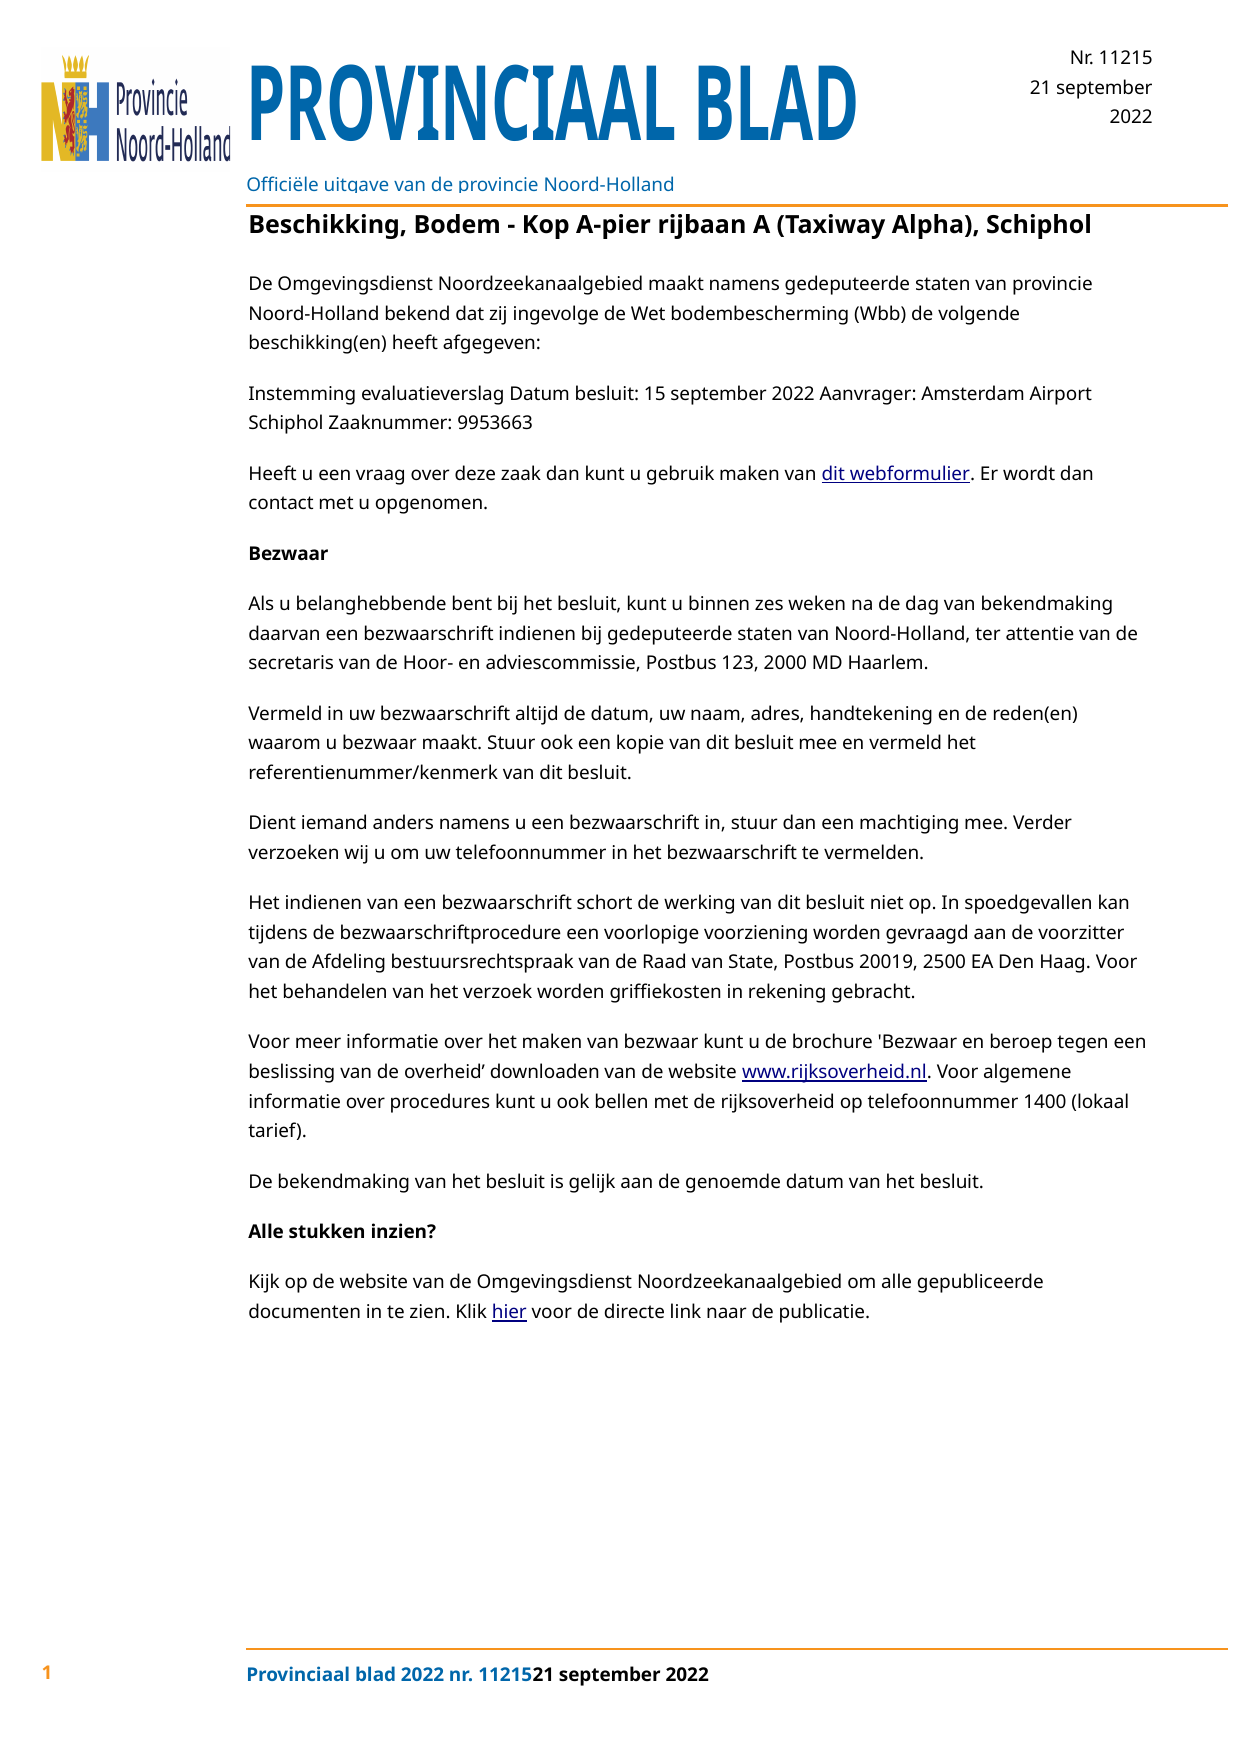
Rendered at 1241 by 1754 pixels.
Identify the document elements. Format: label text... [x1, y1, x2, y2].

text Kijk op de website van de Omgevingsdienst Noordzeekanaalgebied om alle gepubliceerde documenten in te zien. Klik hier voor de directe link naar de publicatie. [248, 1269, 1152, 1324]
text Alle stukken inzien? [248, 1218, 1152, 1244]
text Beschikking, Bodem - Kop A-pier rijbaan A (Taxiway Alpha), Schiphol [248, 207, 1152, 241]
text Voor meer informatie over het maken van bezwaar kunt u de brochure 'Bezwaar en beroep tegen een beslissing van de overheid’ downloaden van de website www.rijksoverheid.nl. Voor algemene informatie over procedures kunt u ook bellen met de rijksoverheid op telefoonnummer 1400 (lokaal tarief). [248, 1029, 1152, 1143]
text De Omgevingsdienst Noordzeekanaalgebied maakt namens gedeputeerde staten van provincie Noord-Holland bekend dat zij ingevolge de Wet bodembescherming (Wbb) de volgende beschikking(en) heeft afgegeven: [248, 270, 1152, 355]
text Dient iemand anders namens u een bezwaarschrift in, stuur dan een machtiging mee. Verder verzoeken wij u om uw telefoonnummer in het bezwaarschrift te vermelden. [248, 809, 1152, 865]
text Heeft u een vraag over deze zaak dan kunt u gebruik maken van dit webformulier. Er wordt dan contact met u opgenomen. [248, 460, 1152, 515]
text Vermeld in uw bezwaarschrift altijd de datum, uw naam, adres, handtekening en de reden(en) waarom u bezwaar maakt. Stuur ook een kopie van dit besluit mee en vermeld het referentienummer/kenmerk van dit besluit. [248, 700, 1152, 785]
text Het indienen van een bezwaarschrift schort de werking van dit besluit niet op. In spoedgevallen kan tijdens de bezwaarschriftprocedure een voorlopige voorziening worden gevraagd aan de voorzitter van de Afdeling bestuursrechtspraak van de Raad van State, Postbus 20019, 2500 EA Den Haag. Voor het behandelen van het verzoek worden griffiekosten in rekening gebracht. [248, 889, 1152, 1004]
text Bezwaar [248, 540, 1152, 566]
text De bekendmaking van het besluit is gelijk aan de genoemde datum van het besluit. [248, 1168, 1152, 1193]
text Als u belanghebbende bent bij het besluit, kunt u binnen zes weken na de dag van bekendmaking daarvan een bezwaarschrift indienen bij gedeputeerde staten van Noord-Holland, ter attentie van de secretaris van de Hoor- en adviescommissie, Postbus 123, 2000 MD Haarlem. [248, 590, 1152, 675]
text Instemming evaluatieverslag Datum besluit: 15 september 2022 Aanvrager: Amsterdam Airport Schiphol Zaaknummer: 9953663 [248, 380, 1152, 435]
picture [41, 47, 231, 172]
